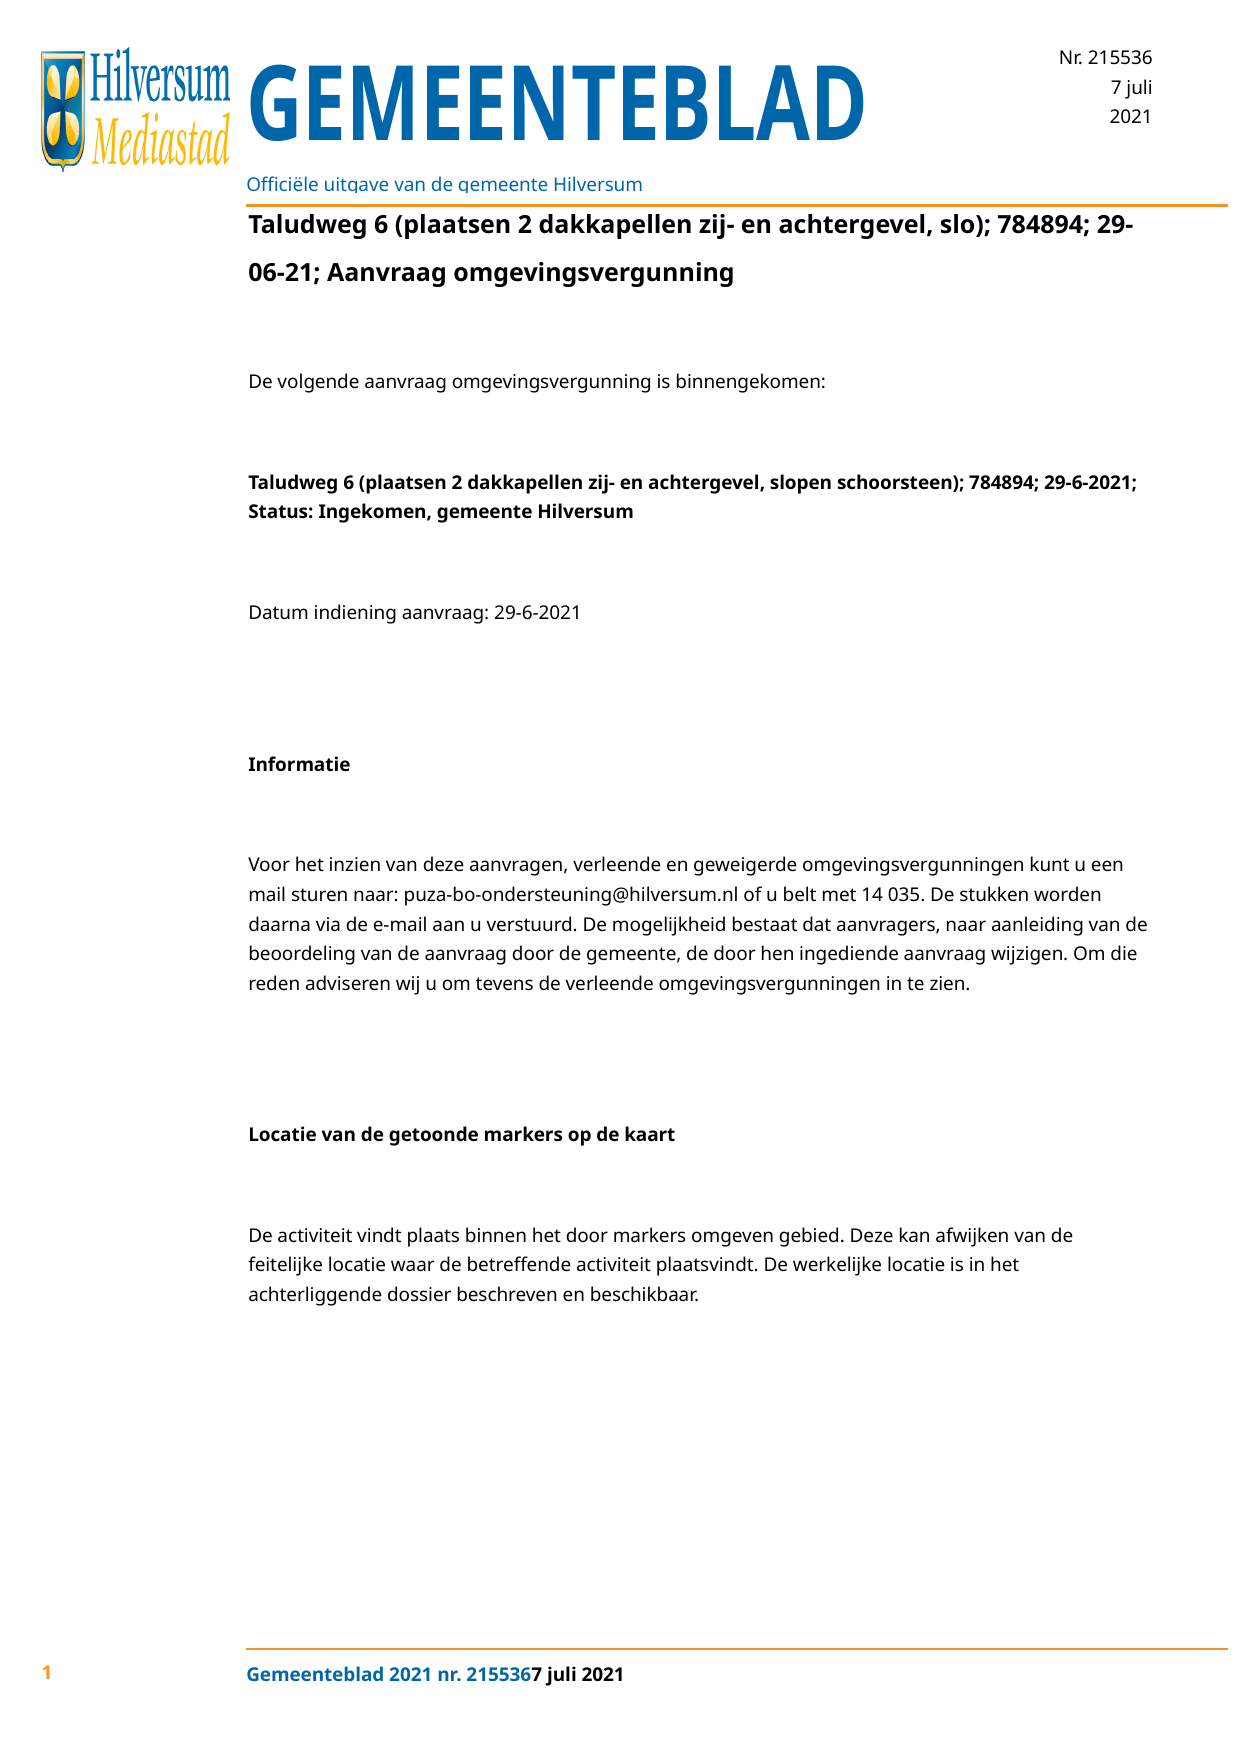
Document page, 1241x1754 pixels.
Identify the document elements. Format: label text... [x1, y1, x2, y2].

picture [41, 47, 231, 172]
text Informatie [248, 751, 1152, 777]
text De activiteit vindt plaats binnen het door markers omgeven gebied. Deze kan afwijken van de feitelijke locatie waar de betreffende activiteit plaatsvindt. De werkelijke locatie is in het achterliggende dossier beschreven en beschikbaar. [248, 1222, 1152, 1307]
text Taludweg 6 (plaatsen 2 dakkapellen zij- en achtergevel, slopen schoorsteen); 784894; 29-6-2021; Status: Ingekomen, gemeente Hilversum [248, 469, 1152, 524]
text Datum indiening aanvraag: 29-6-2021 [248, 599, 1152, 625]
text De volgende aanvraag omgevingsvergunning is binnengekomen: [248, 368, 1152, 394]
text Taludweg 6 (plaatsen 2 dakkapellen zij- en achtergevel, slo); 784894; 29-06-21; Aanvraag omgevingsvergunning [248, 207, 1152, 288]
text Voor het inzien van deze aanvragen, verleende en geweigerde omgevingsvergunningen kunt u een mail sturen naar: puza-bo-ondersteuning@hilversum.nl of u belt met 14 035. De stukken worden daarna via de e-mail aan u verstuurd. De mogelijkheid bestaat dat aanvragers, naar aanleiding van de beoordeling van de aanvraag door de gemeente, de door hen ingediende aanvraag wijzigen. Om die reden adviseren wij u om tevens de verleende omgevingsvergunningen in te zien. [248, 852, 1152, 996]
text Locatie van de getoonde markers op de kaart [248, 1121, 1152, 1147]
